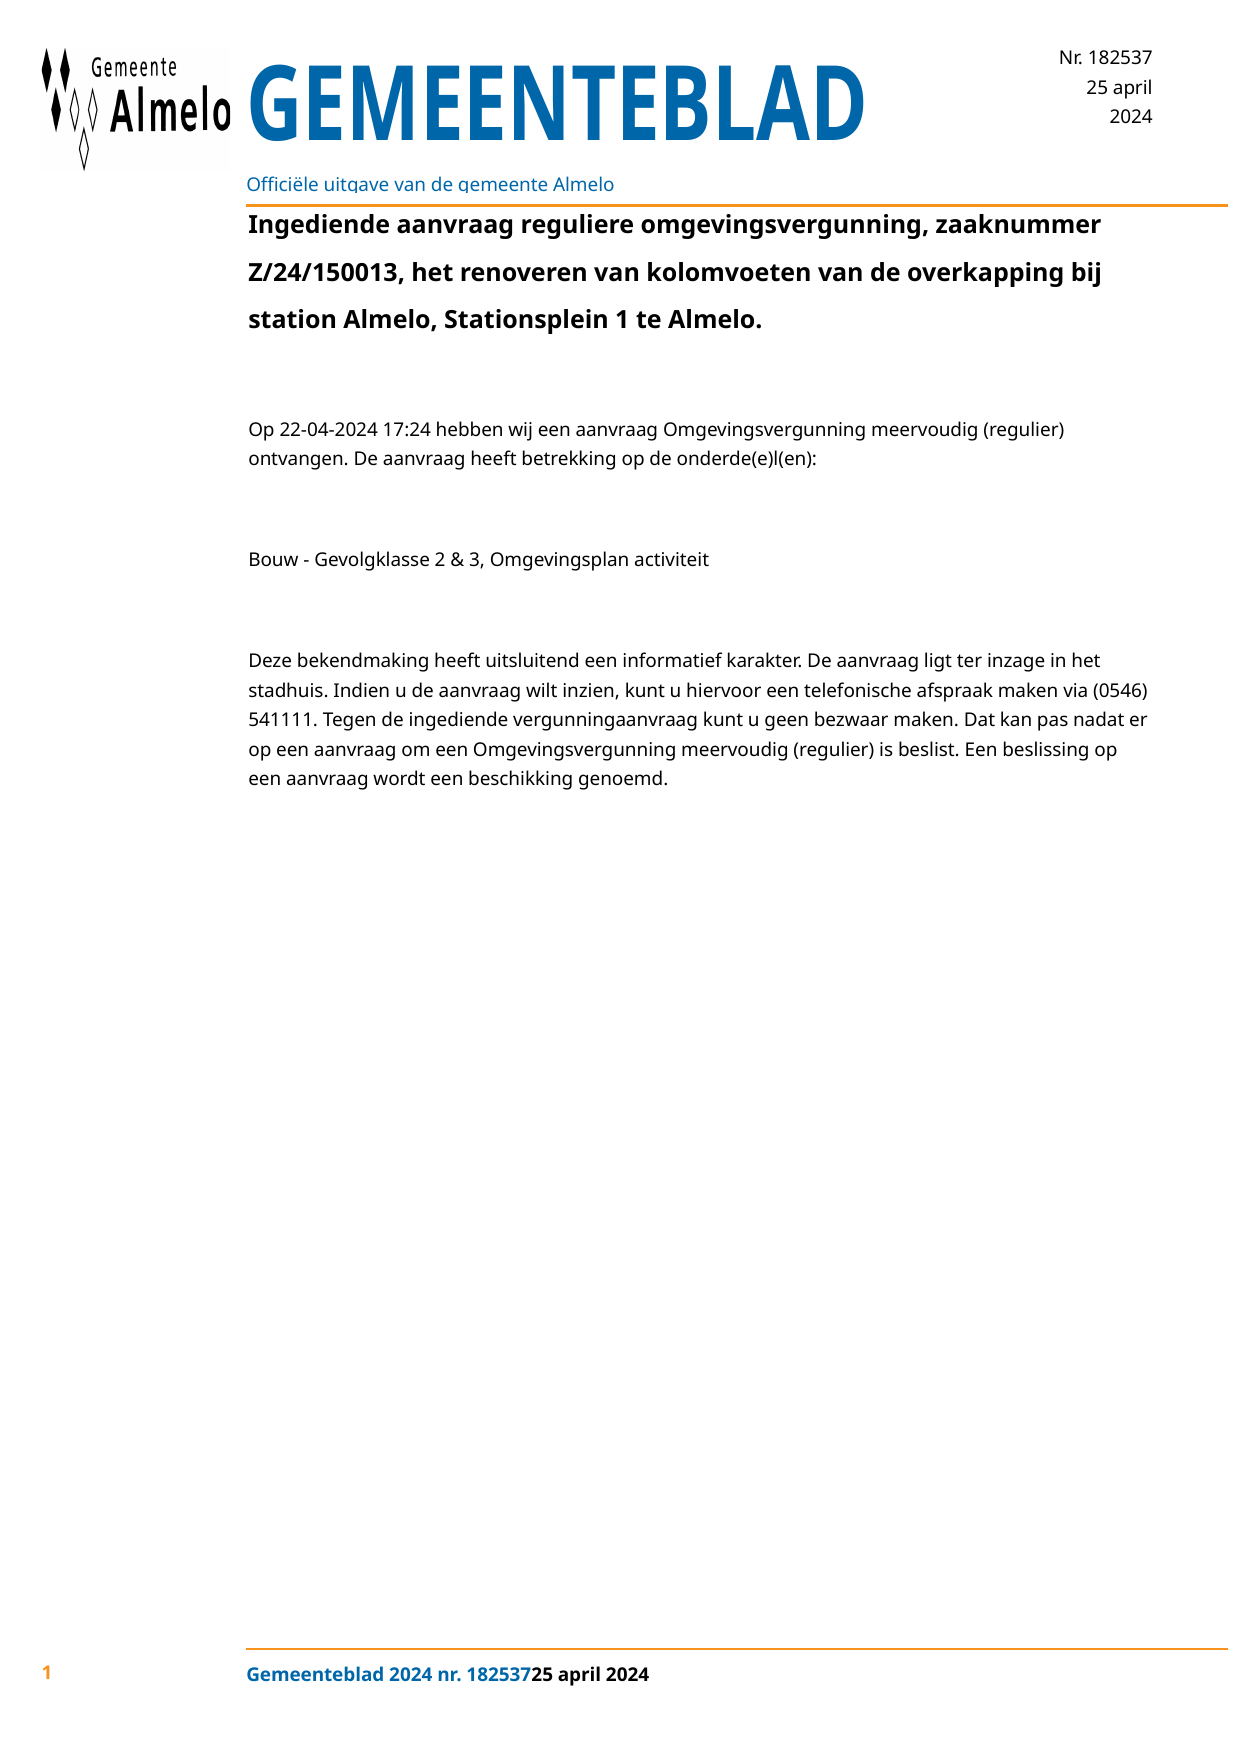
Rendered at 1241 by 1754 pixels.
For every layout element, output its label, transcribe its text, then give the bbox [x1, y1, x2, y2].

text Bouw - Gevolgklasse 2 & 3, Omgevingsplan activiteit [248, 546, 1152, 572]
text Op 22-04-2024 17:24 hebben wij een aanvraag Omgevingsvergunning meervoudig (regulier) ontvangen. De aanvraag heeft betrekking op de onderde(e)l(en): [248, 416, 1152, 471]
text Ingediende aanvraag reguliere omgevingsvergunning, zaaknummer Z/24/150013, het renoveren van kolomvoeten van de overkapping bij station Almelo, Stationsplein 1 te Almelo. [248, 207, 1152, 336]
picture [41, 47, 231, 172]
text Deze bekendmaking heeft uitsluitend een informatief karakter. De aanvraag ligt ter inzage in het stadhuis. Indien u de aanvraag wilt inzien, kunt u hiervoor een telefonische afspraak maken via (0546) 541111. Tegen de ingediende vergunningaanvraag kunt u geen bezwaar maken. Dat kan pas nadat er op een aanvraag om een Omgevingsvergunning meervoudig (regulier) is beslist. Een beslissing op een aanvraag wordt een beschikking genoemd. [248, 647, 1152, 791]
